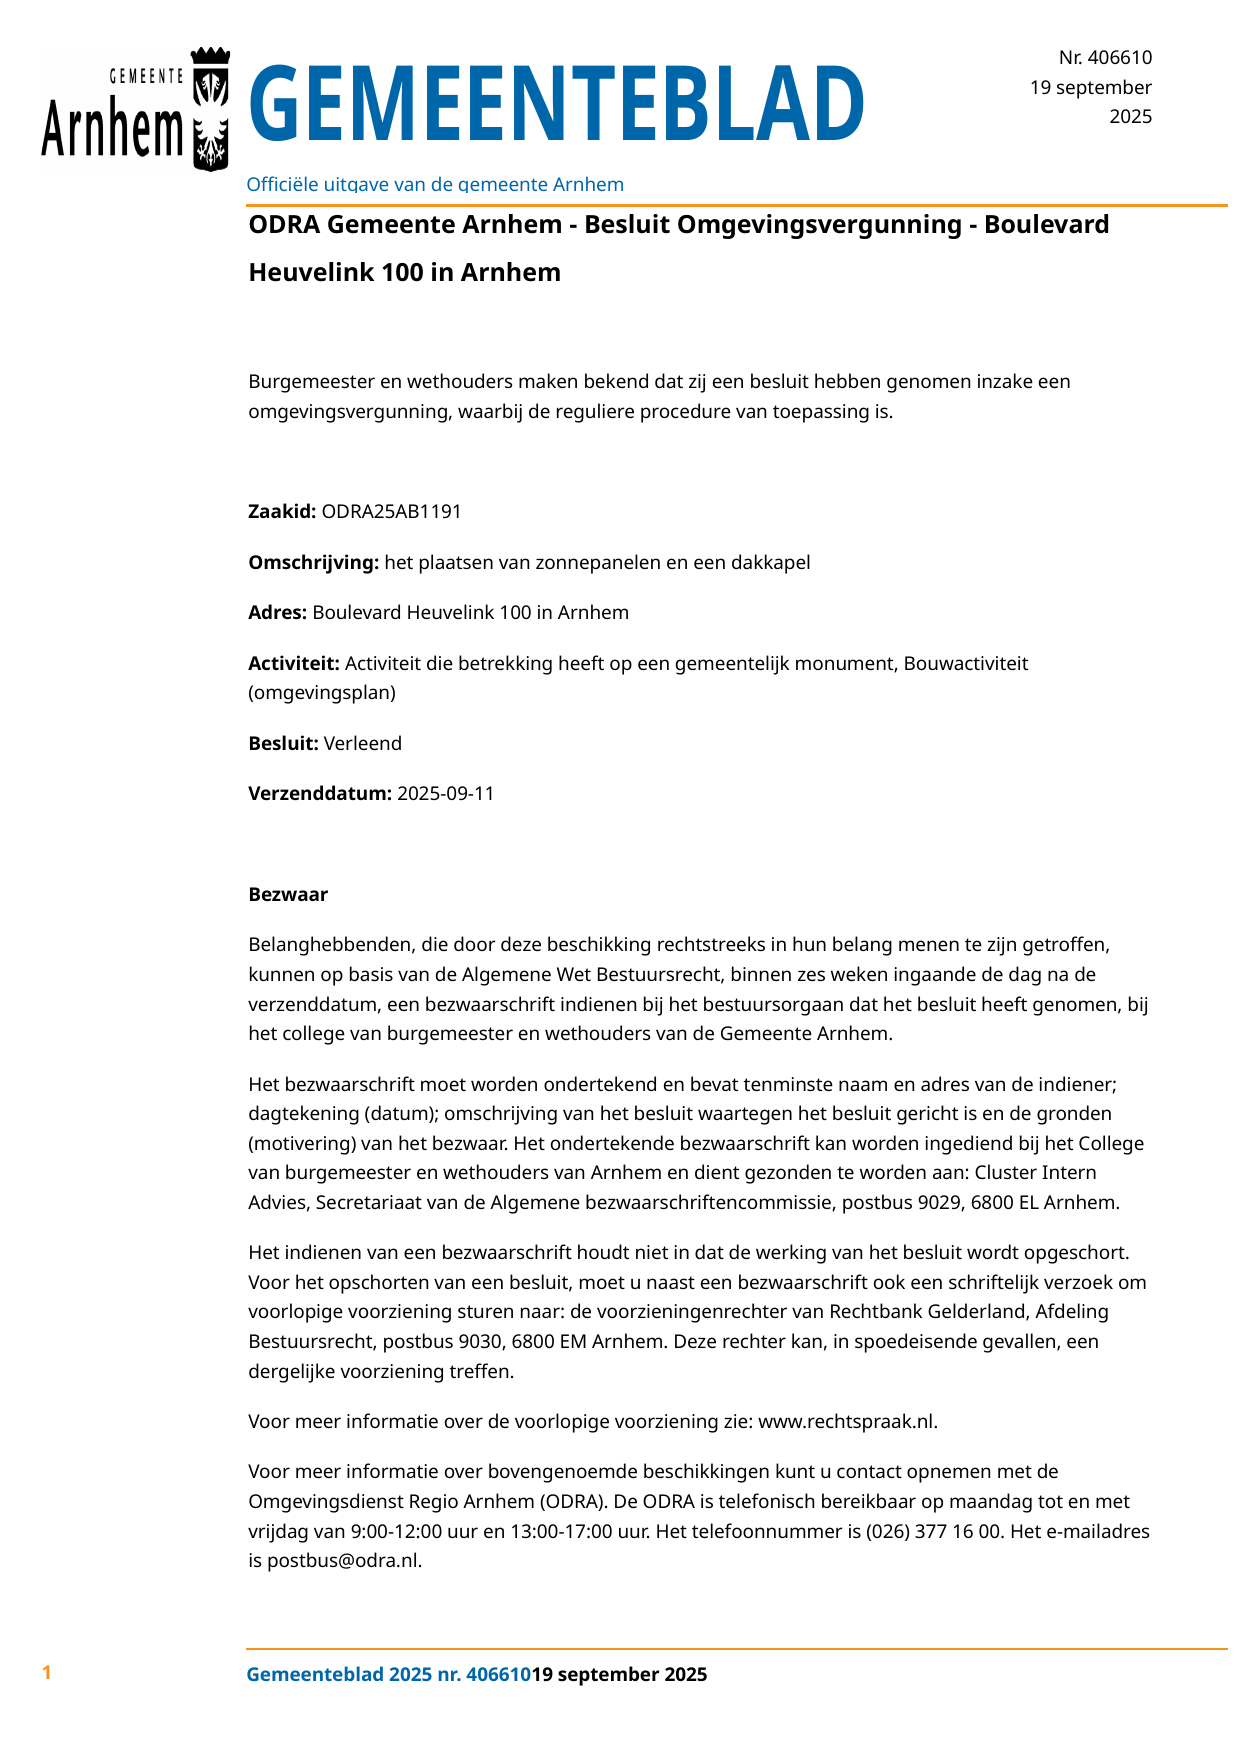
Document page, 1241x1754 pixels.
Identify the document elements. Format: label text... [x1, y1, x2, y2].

text Zaakid: ODRA25AB1191 [248, 499, 1152, 524]
picture [41, 47, 231, 172]
text Adres: Boulevard Heuvelink 100 in Arnhem [248, 599, 1152, 625]
text Belanghebbenden, die door deze beschikking rechtstreeks in hun belang menen te zijn getroffen, kunnen op basis van de Algemene Wet Bestuursrecht, binnen zes weken ingaande de dag na de verzenddatum, een bezwaarschrift indienen bij het bestuursorgaan dat het besluit heeft genomen, bij het college van burgemeester en wethouders van de Gemeente Arnhem. [248, 932, 1152, 1046]
text Burgemeester en wethouders maken bekend dat zij een besluit hebben genomen inzake een omgevingsvergunning, waarbij de reguliere procedure van toepassing is. [248, 368, 1152, 424]
text Activiteit: Activiteit die betrekking heeft op een gemeentelijk monument, Bouwactiviteit (omgevingsplan) [248, 650, 1152, 705]
text Het indienen van een bezwaarschrift houdt niet in dat de werking van het besluit wordt opgeschort. Voor het opschorten van een besluit, moet u naast een bezwaarschrift ook een schriftelijk verzoek om voorlopige voorziening sturen naar: de voorzieningenrechter van Rechtbank Gelderland, Afdeling Bestuursrecht, postbus 9030, 6800 EM Arnhem. Deze rechter kan, in spoedeisende gevallen, een dergelijke voorziening treffen. [248, 1239, 1152, 1384]
text Voor meer informatie over bovengenoemde beschikkingen kunt u contact opnemen met de Omgevingsdienst Regio Arnhem (ODRA). De ODRA is telefonisch bereikbaar op maandag tot en met vrijdag van 9:00-12:00 uur en 13:00-17:00 uur. Het telefoonnummer is (026) 377 16 00. Het e-mailadres is postbus@odra.nl. [248, 1459, 1152, 1573]
text ODRA Gemeente Arnhem - Besluit Omgevingsvergunning - Boulevard Heuvelink 100 in Arnhem [248, 207, 1152, 288]
text Voor meer informatie over de voorlopige voorziening zie: www.rechtspraak.nl. [248, 1408, 1152, 1434]
text Besluit: Verleend [248, 730, 1152, 756]
text Bezwaar [248, 881, 1152, 907]
text Omschrijving: het plaatsen van zonnepanelen en een dakkapel [248, 549, 1152, 575]
text Het bezwaarschrift moet worden ondertekend en bevat tenminste naam en adres van de indiener; dagtekening (datum); omschrijving van het besluit waartegen het besluit gericht is en de gronden (motivering) van het bezwaar. Het ondertekende bezwaarschrift kan worden ingediend bij het College van burgemeester en wethouders van Arnhem en dient gezonden te worden aan: Cluster Intern Advies, Secretariaat van de Algemene bezwaarschriftencommissie, postbus 9029, 6800 EL Arnhem. [248, 1071, 1152, 1215]
text Verzenddatum: 2025-09-11 [248, 780, 1152, 806]
